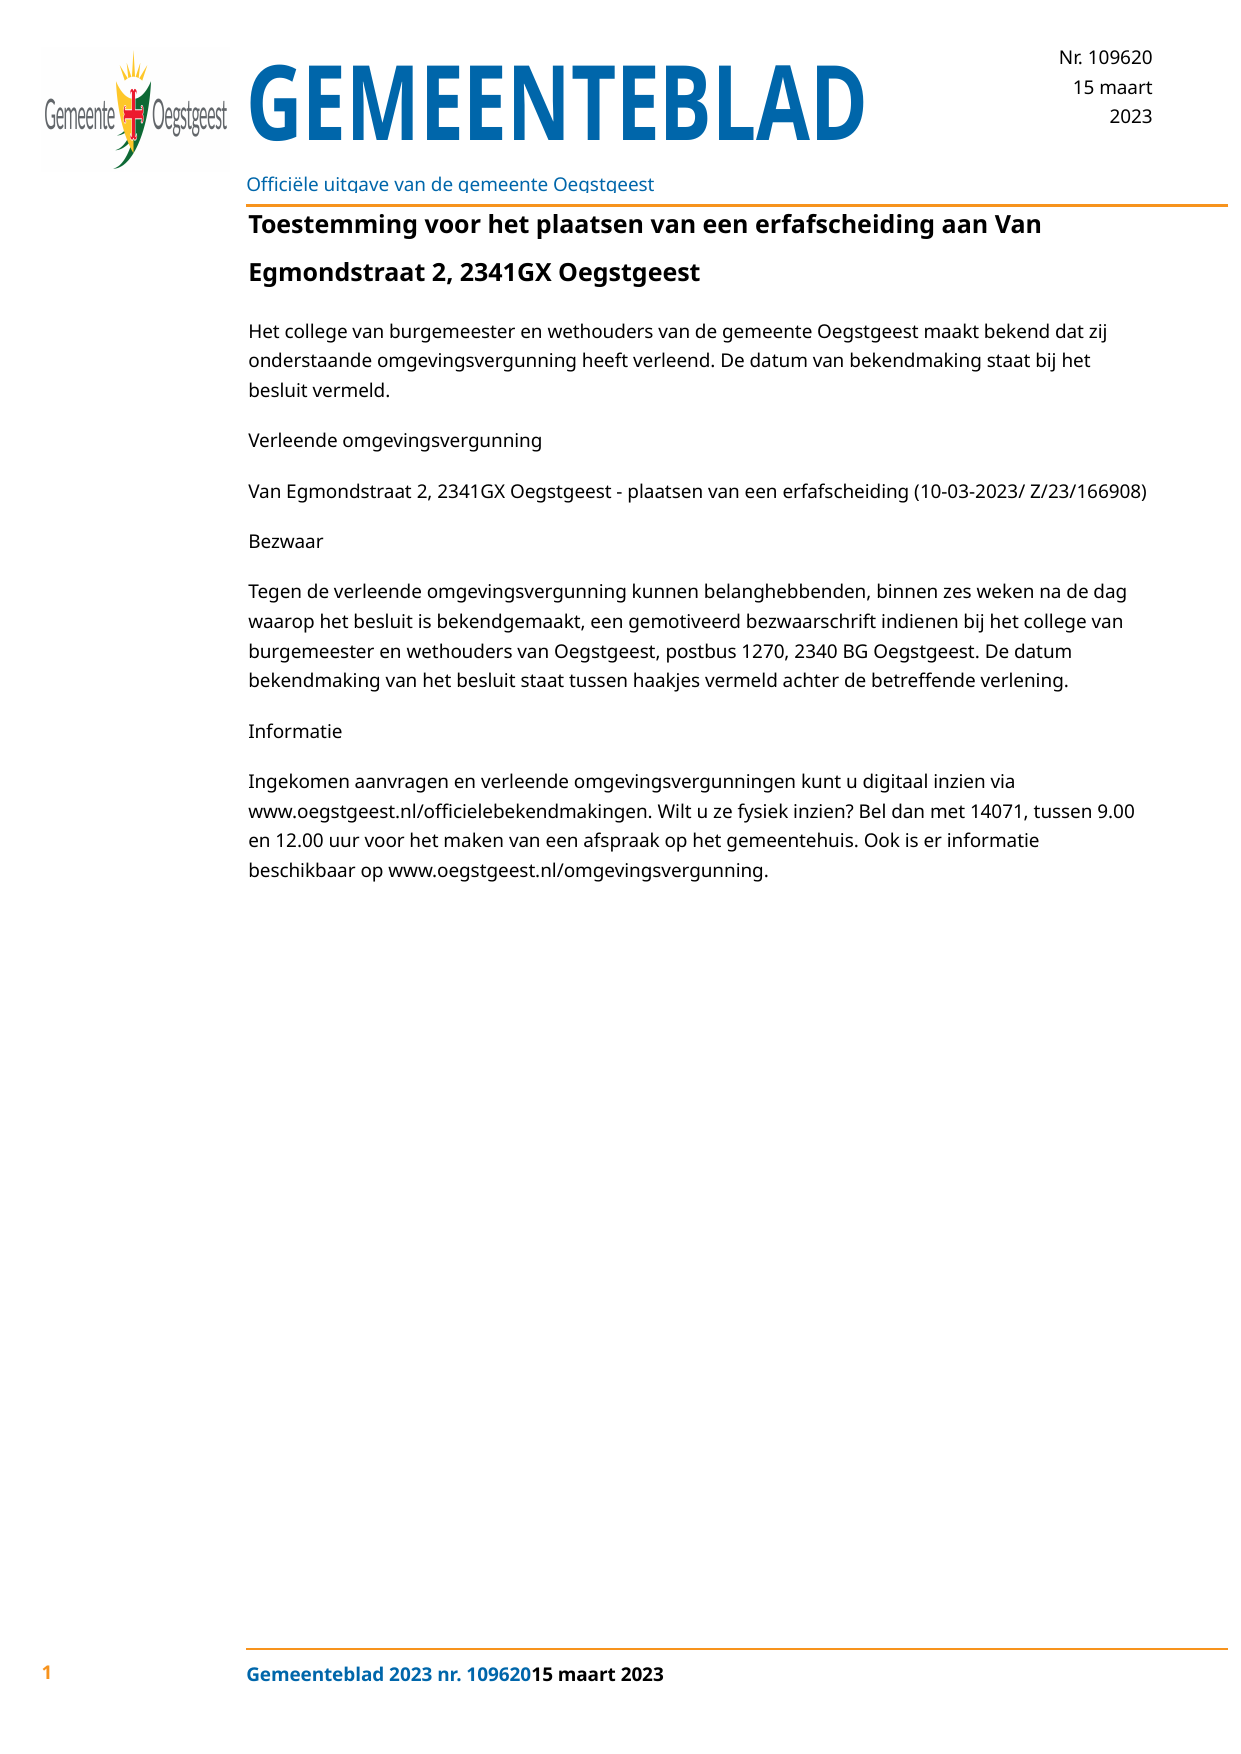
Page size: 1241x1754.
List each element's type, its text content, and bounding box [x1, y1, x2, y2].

text Tegen de verleende omgevingsvergunning kunnen belanghebbenden, binnen zes weken na de dag waarop het besluit is bekendgemaakt, een gemotiveerd bezwaarschrift indienen bij het college van burgemeester en wethouders van Oegstgeest, postbus 1270, 2340 BG Oegstgeest. De datum bekendmaking van het besluit staat tussen haakjes vermeld achter de betreffende verlening. [248, 579, 1152, 693]
text Bezwaar [248, 528, 1152, 554]
text Ingekomen aanvragen en verleende omgevingsvergunningen kunt u digitaal inzien via www.oegstgeest.nl/officielebekendmakingen. Wilt u ze fysiek inzien? Bel dan met 14071, tussen 9.00 en 12.00 uur voor het maken van een afspraak op het gemeentehuis. Ook is er informatie beschikbaar op www.oegstgeest.nl/omgevingsvergunning. [248, 768, 1152, 883]
text Verleende omgevingsvergunning [248, 427, 1152, 453]
picture [41, 47, 231, 172]
text Informatie [248, 718, 1152, 744]
text Van Egmondstraat 2, 2341GX Oegstgeest - plaatsen van een erfafscheiding (10-03-2023/ Z/23/166908) [248, 478, 1152, 504]
text Het college van burgemeester en wethouders van de gemeente Oegstgeest maakt bekend dat zij onderstaande omgevingsvergunning heeft verleend. De datum van bekendmaking staat bij het besluit vermeld. [248, 318, 1152, 403]
text Toestemming voor het plaatsen van een erfafscheiding aan Van Egmondstraat 2, 2341GX Oegstgeest [248, 207, 1152, 288]
